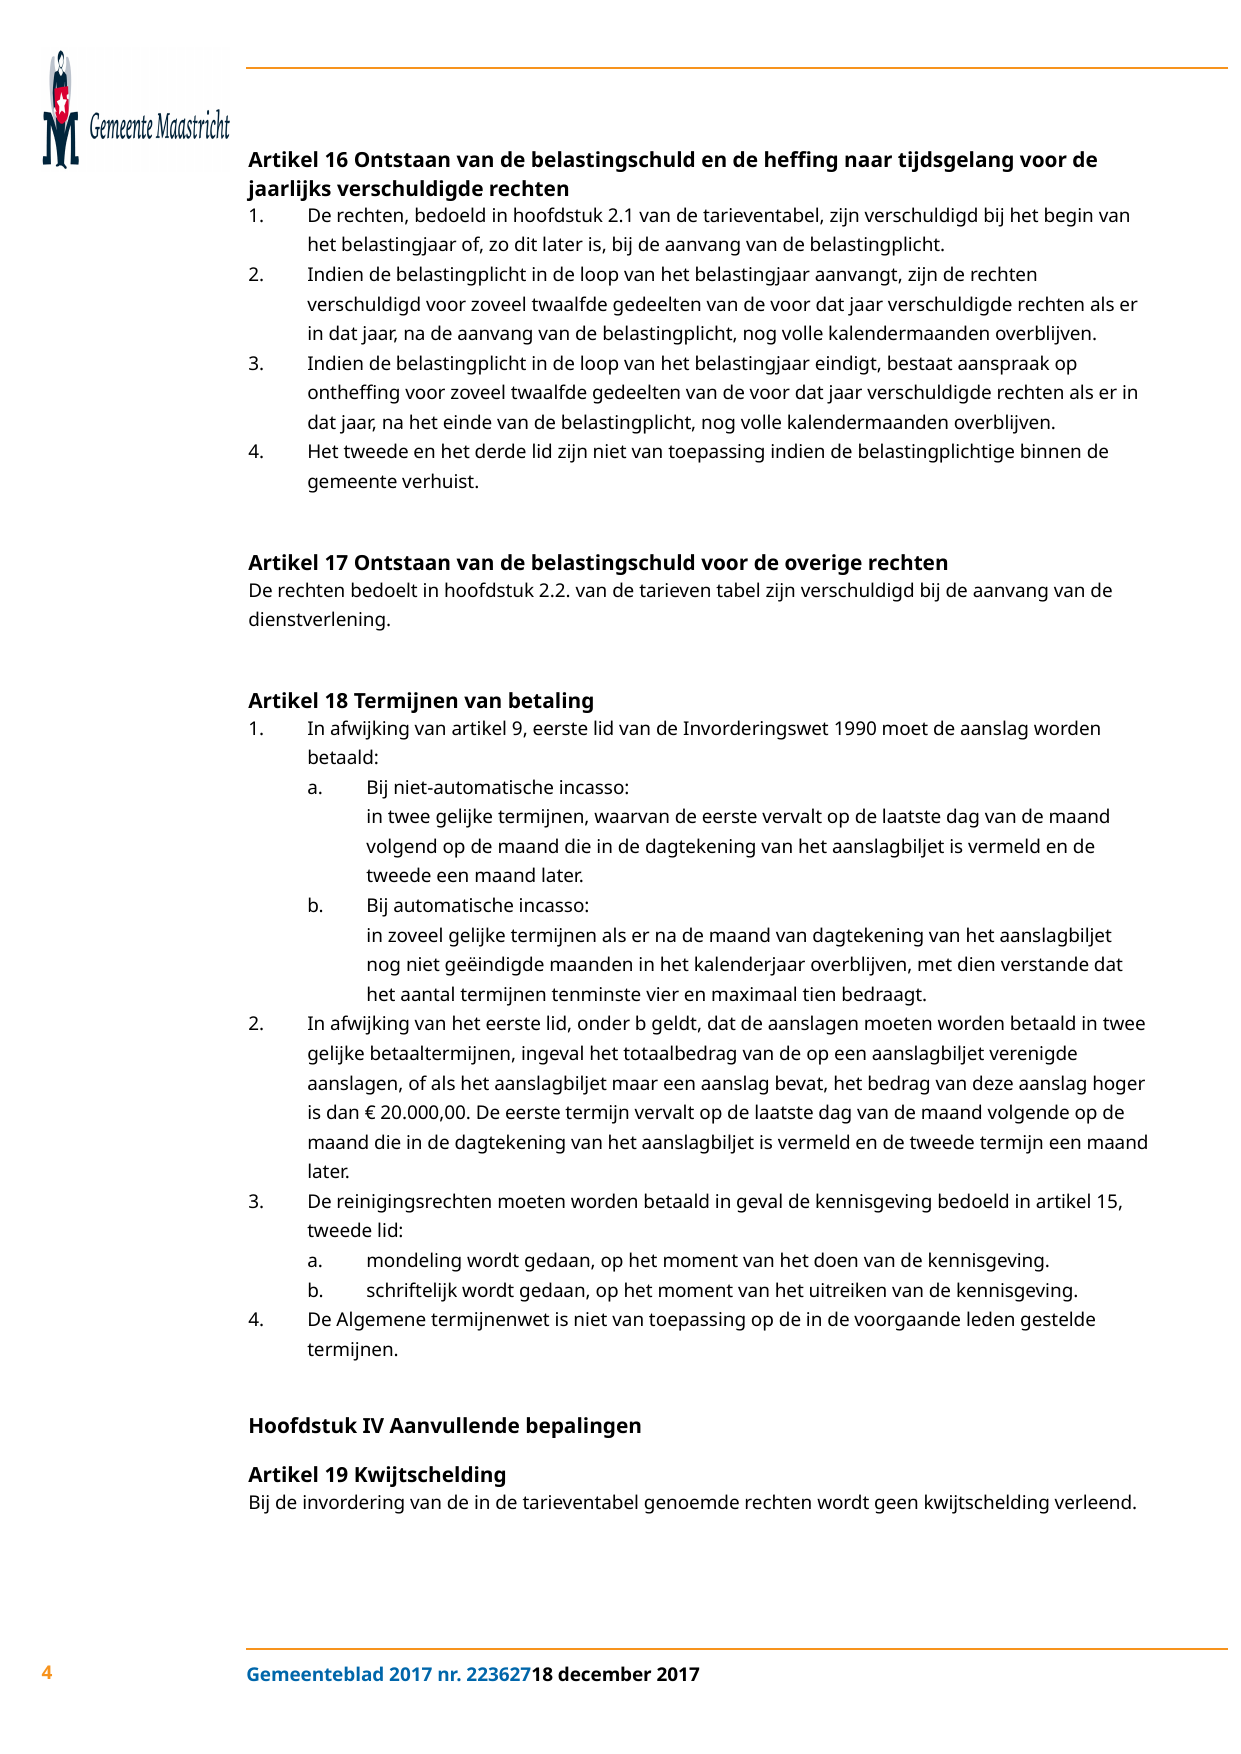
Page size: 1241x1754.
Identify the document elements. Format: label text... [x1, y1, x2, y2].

list De Algemene termijnenwet is niet van toepassing op de in de voorgaande leden gestelde termijnen. [248, 1306, 1152, 1362]
list Indien de belastingplicht in de loop van het belastingjaar aanvangt, zijn de rechten verschuldigd voor zoveel twaalfde gedeelten van de voor dat jaar verschuldigde rechten als er in dat jaar, na de aanvang van de belastingplicht, nog volle kalendermaanden overblijven. [248, 261, 1152, 346]
list Indien de belastingplicht in de loop van het belastingjaar eindigt, bestaat aanspraak op ontheffing voor zoveel twaalfde gedeelten van de voor dat jaar verschuldigde rechten als er in dat jaar, na het einde van de belastingplicht, nog volle kalendermaanden overblijven. [248, 350, 1152, 435]
list De rechten, bedoeld in hoofdstuk 2.1 van de tarieventabel, zijn verschuldigd bij het begin van het belastingjaar of, zo dit later is, bij de aanvang van de belastingplicht. [248, 202, 1152, 257]
text Artikel 18 Termijnen van betaling [248, 686, 1152, 715]
text Bij de invordering van de in de tarieventabel genoemde rechten wordt geen kwijtschelding verleend. [248, 1489, 1152, 1515]
text Artikel 16 Ontstaan van de belastingschuld en de heffing naar tijdsgelang voor de jaarlijks verschuldigde rechten [248, 145, 1152, 202]
list De reinigingsrechten moeten worden betaald in geval de kennisgeving bedoeld in artikel 15, tweede lid: [248, 1188, 1152, 1243]
text Hoofdstuk IV Aanvullende bepalingen [248, 1411, 1152, 1440]
list mondeling wordt gedaan, op het moment van het doen van de kennisgeving. [307, 1247, 1152, 1273]
text De rechten bedoelt in hoofdstuk 2.2. van de tarieven tabel zijn verschuldigd bij de aanvang van de dienstverlening. [248, 577, 1152, 632]
list Bij niet-automatische incasso: [307, 774, 1152, 800]
text Artikel 19 Kwijtschelding [248, 1461, 1152, 1489]
text Artikel 17 Ontstaan van de belastingschuld voor de overige rechten [248, 548, 1152, 577]
list Bij automatische incasso: [307, 892, 1152, 918]
list in twee gelijke termijnen, waarvan de eerste vervalt op de laatste dag van de maand volgend op de maand die in de dagtekening van het aanslagbiljet is vermeld en de tweede een maand later. [307, 803, 1152, 888]
list In afwijking van het eerste lid, onder b geldt, dat de aanslagen moeten worden betaald in twee gelijke betaaltermijnen, ingeval het totaalbedrag van de op een aanslagbiljet verenigde aanslagen, of als het aanslagbiljet maar een aanslag bevat, het bedrag van deze aanslag hoger is dan € 20.000,00. De eerste termijn vervalt op de laatste dag van de maand volgende op de maand die in de dagtekening van het aanslagbiljet is vermeld en de tweede termijn een maand later. [248, 1011, 1152, 1184]
list in zoveel gelijke termijnen als er na de maand van dagtekening van het aanslagbiljet nog niet geëindigde maanden in het kalenderjaar overblijven, met dien verstande dat het aantal termijnen tenminste vier en maximaal tien bedraagt. [307, 922, 1152, 1007]
list Het tweede en het derde lid zijn niet van toepassing indien de belastingplichtige binnen de gemeente verhuist. [248, 439, 1152, 494]
list schriftelijk wordt gedaan, op het moment van het uitreiken van de kennisgeving. [307, 1277, 1152, 1303]
list In afwijking van artikel 9, eerste lid van de Invorderingswet 1990 moet de aanslag worden betaald: [248, 715, 1152, 770]
picture [41, 47, 231, 172]
